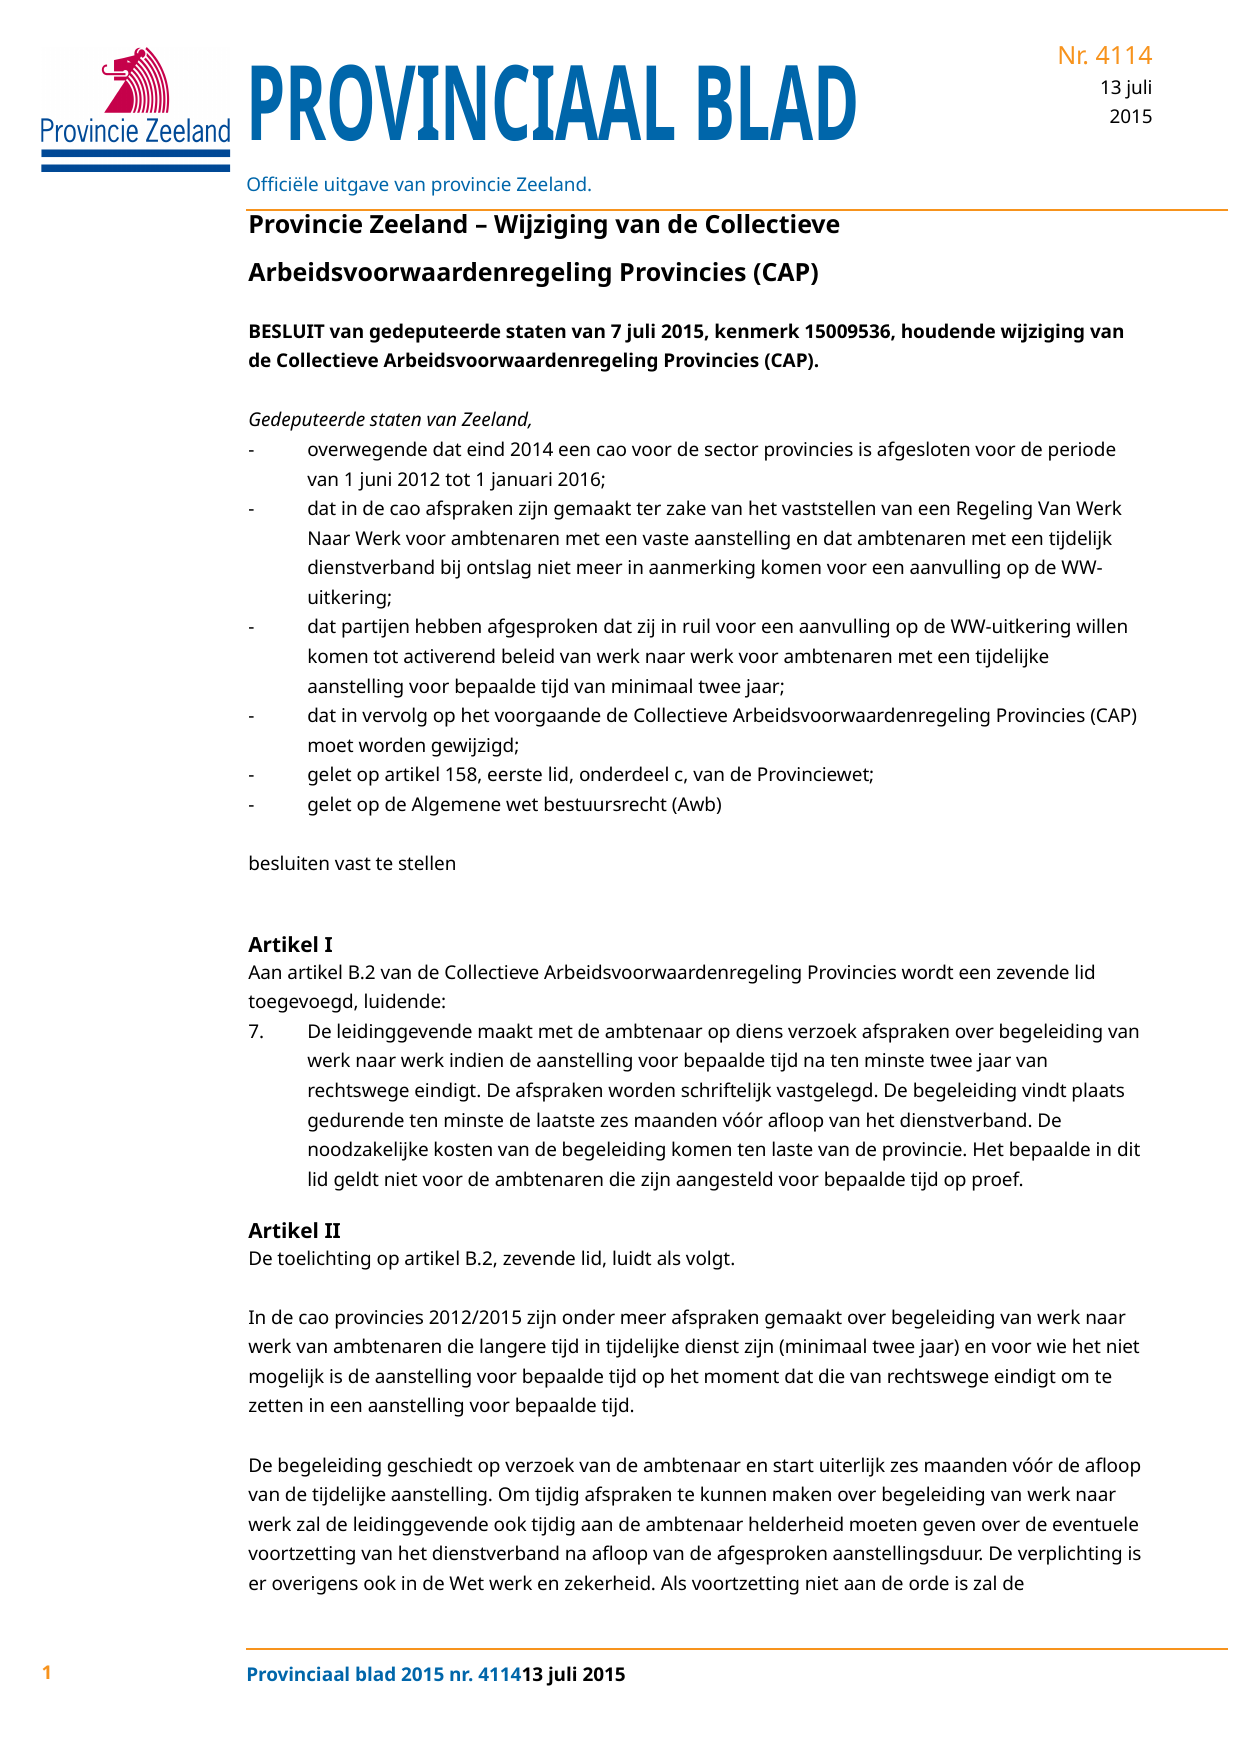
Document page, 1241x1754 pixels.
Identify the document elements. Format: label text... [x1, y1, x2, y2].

list dat in vervolg op het voorgaande de Collectieve Arbeidsvoorwaardenregeling Provincies (CAP) moet worden gewijzigd; [248, 702, 1152, 758]
text besluiten vast te stellen [248, 850, 1152, 876]
text Artikel II [248, 1216, 1152, 1245]
list overwegende dat eind 2014 een cao voor de sector provincies is afgesloten voor de periode van 1 juni 2012 tot 1 januari 2016; [248, 436, 1152, 492]
list gelet op de Algemene wet bestuursrecht (Awb) [248, 791, 1152, 817]
text De toelichting op artikel B.2, zevende lid, luidt als volgt. [248, 1245, 1152, 1271]
text In de cao provincies 2012/2015 zijn onder meer afspraken gemaakt over begeleiding van werk naar werk van ambtenaren die langere tijd in tijdelijke dienst zijn (minimaal twee jaar) en voor wie het niet mogelijk is de aanstelling voor bepaalde tijd op het moment dat die van rechtswege eindigt om te zetten in een aanstelling voor bepaalde tijd. [248, 1304, 1152, 1418]
text Provincie Zeeland – Wijziging van de Collectieve Arbeidsvoorwaardenregeling Provincies (CAP) [248, 211, 1152, 288]
text Aan artikel B.2 van de Collectieve Arbeidsvoorwaardenregeling Provincies wordt een zevende lid toegevoegd, luidende: [248, 959, 1152, 1014]
list De leidinggevende maakt met de ambtenaar op diens verzoek afspraken over begeleiding van werk naar werk indien de aanstelling voor bepaalde tijd na ten minste twee jaar van rechtswege eindigt. De afspraken worden schriftelijk vastgelegd. De begeleiding vindt plaats gedurende ten minste de laatste zes maanden vóór afloop van het dienstverband. De noodzakelijke kosten van de begeleiding komen ten laste van de provincie. Het bepaalde in dit lid geldt niet voor de ambtenaren die zijn aangesteld voor bepaalde tijd op proef. [248, 1018, 1152, 1192]
picture [41, 47, 231, 172]
text Artikel I [248, 930, 1152, 959]
text BESLUIT van gedeputeerde staten van 7 juli 2015, kenmerk 15009536, houdende wijziging van de Collectieve Arbeidsvoorwaardenregeling Provincies (CAP). [248, 318, 1152, 373]
list dat in de cao afspraken zijn gemaakt ter zake van het vaststellen van een Regeling Van Werk Naar Werk voor ambtenaren met een vaste aanstelling en dat ambtenaren met een tijdelijk dienstverband bij ontslag niet meer in aanmerking komen voor een aanvulling op de WW-uitkering; [248, 495, 1152, 610]
list gelet op artikel 158, eerste lid, onderdeel c, van de Provinciewet; [248, 762, 1152, 787]
text Gedeputeerde staten van Zeeland, [248, 407, 1152, 432]
text De begeleiding geschiedt op verzoek van de ambtenaar en start uiterlijk zes maanden vóór de afloop van de tijdelijke aanstelling. Om tijdig afspraken te kunnen maken over begeleiding van werk naar werk zal de leidinggevende ook tijdig aan de ambtenaar helderheid moeten geven over de eventuele voortzetting van het dienstverband na afloop van de afgesproken aanstellingsduur. De verplichting is er overigens ook in de Wet werk en zekerheid. Als voortzetting niet aan de orde is zal de [248, 1452, 1152, 1596]
list dat partijen hebben afgesproken dat zij in ruil voor een aanvulling op de WW-uitkering willen komen tot activerend beleid van werk naar werk voor ambtenaren met een tijdelijke aanstelling voor bepaalde tijd van minimaal twee jaar; [248, 614, 1152, 699]
